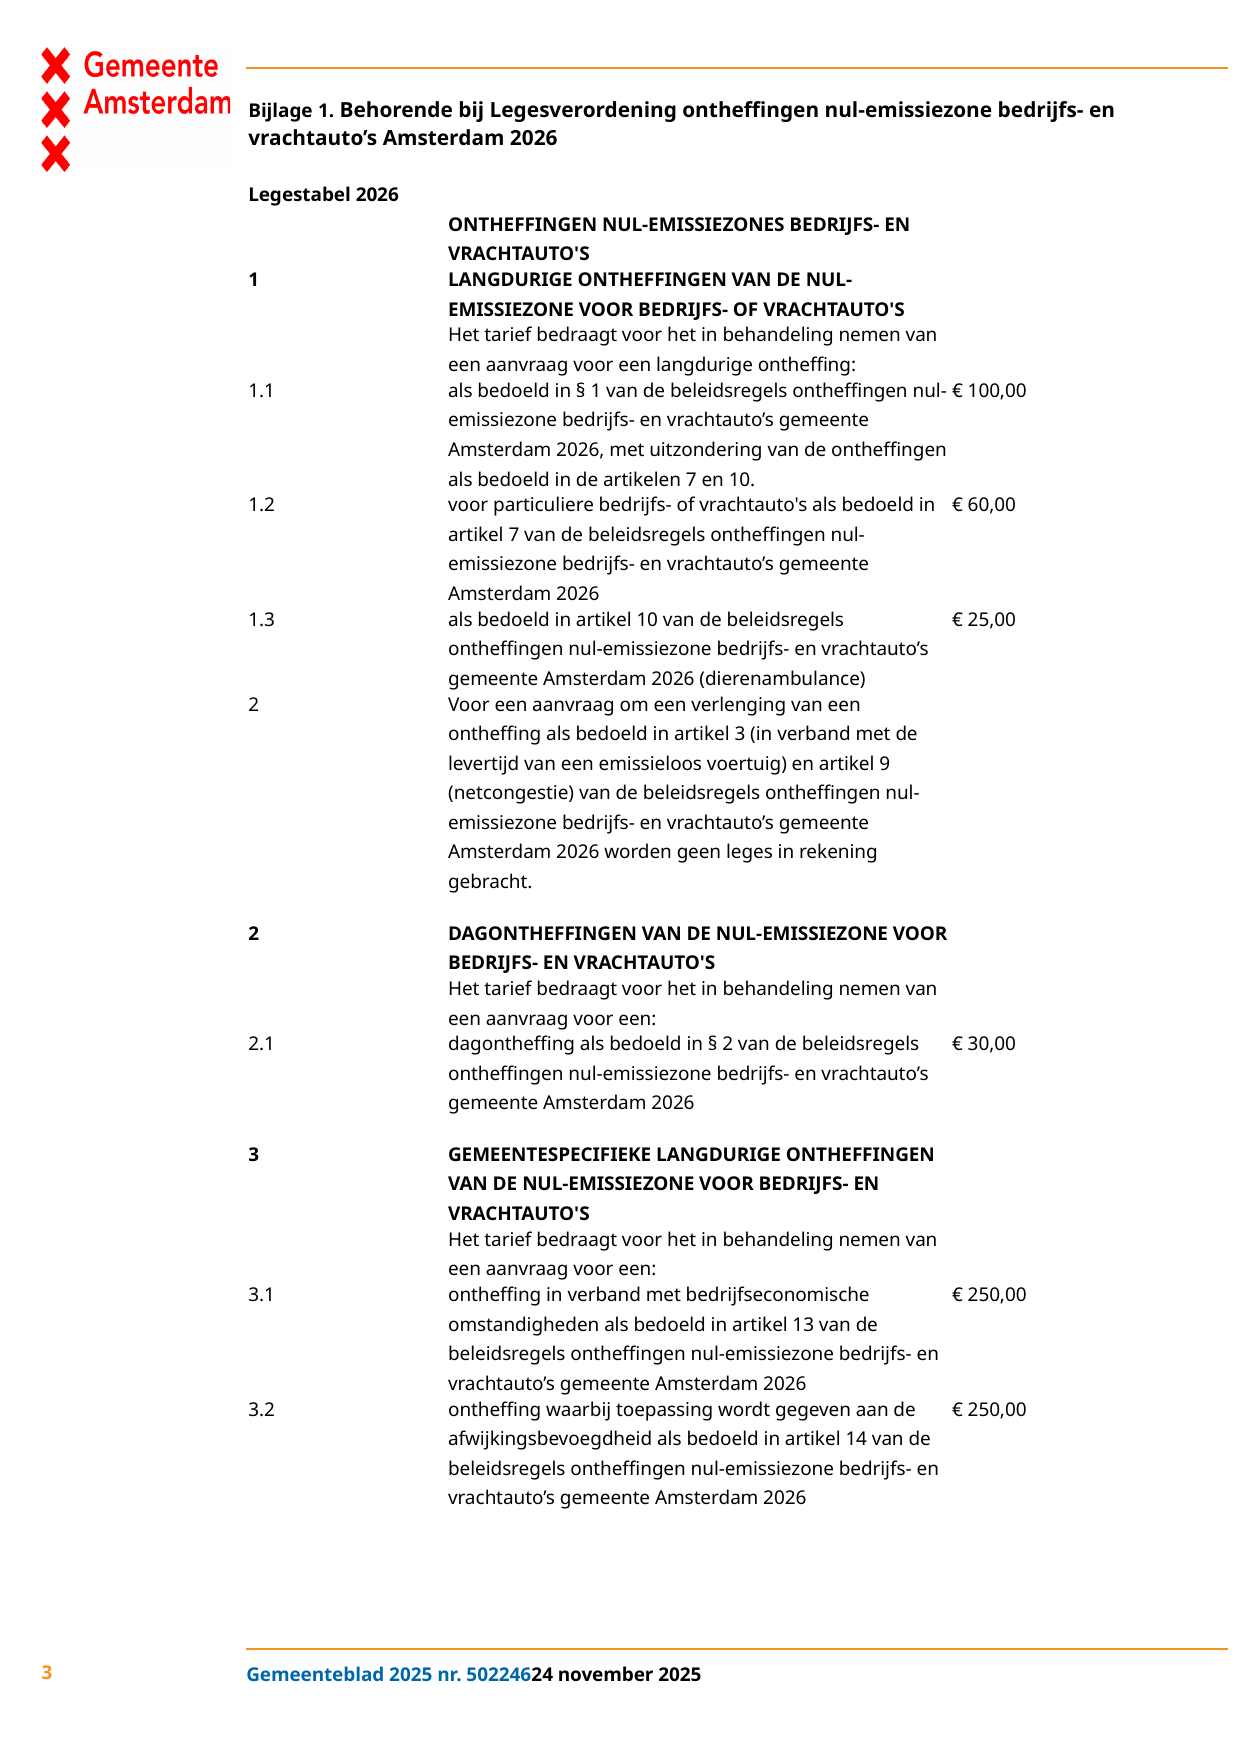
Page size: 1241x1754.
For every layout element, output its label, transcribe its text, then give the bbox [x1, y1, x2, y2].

table_cell Het tarief bedraagt voor het in behandeling nemen van een aanvraag voor een: [448, 975, 952, 1030]
table_header [952, 211, 1152, 266]
table_cell 1.3 [248, 606, 448, 691]
table_cell voor particuliere bedrijfs- of vrachtauto's als bedoeld in artikel 7 van de beleidsregels ontheffingen nul-emissiezone bedrijfs- en vrachtauto’s gemeente Amsterdam 2026 [448, 491, 952, 606]
table_cell 3 [248, 1141, 448, 1226]
table_cell € 60,00 [952, 491, 1152, 606]
text Bijlage 1. Behorende bij Legesverordening ontheffingen nul-emissiezone bedrijfs- en vrachtauto’s Amsterdam 2026 [248, 95, 1152, 152]
table_cell [952, 266, 1152, 322]
table_cell Voor een aanvraag om een verlenging van een ontheffing als bedoeld in artikel 3 (in verband met de levertijd van een emissieloos voertuig) en artikel 9 (netcongestie) van de beleidsregels ontheffingen nul-emissiezone bedrijfs- en vrachtauto’s gemeente Amsterdam 2026 worden geen leges in rekening gebracht. [448, 691, 952, 894]
table_cell [448, 1115, 952, 1141]
table_cell 2 [248, 691, 448, 894]
table_cell [952, 322, 1152, 377]
table_cell [248, 975, 448, 1030]
table_header [248, 211, 448, 266]
table_cell € 100,00 [952, 377, 1152, 491]
table_cell [248, 894, 448, 920]
table_cell LANGDURIGE ONTHEFFINGEN VAN DE NUL-EMISSIEZONE VOOR BEDRIJFS- OF VRACHTAUTO'S [448, 266, 952, 322]
table_cell 3.2 [248, 1396, 448, 1510]
table_cell [248, 322, 448, 377]
table_cell [952, 920, 1152, 975]
table_cell GEMEENTESPECIFIEKE LANGDURIGE ONTHEFFINGEN VAN DE NUL-EMISSIEZONE VOOR BEDRIJFS- EN VRACHTAUTO'S [448, 1141, 952, 1226]
table_cell € 30,00 [952, 1030, 1152, 1115]
table_cell 2 [248, 920, 448, 975]
table_cell als bedoeld in artikel 10 van de beleidsregels ontheffingen nul-emissiezone bedrijfs- en vrachtauto’s gemeente Amsterdam 2026 (dierenambulance) [448, 606, 952, 691]
table_cell Het tarief bedraagt voor het in behandeling nemen van een aanvraag voor een: [448, 1226, 952, 1281]
table_cell ontheffing waarbij toepassing wordt gegeven aan de afwijkingsbevoegdheid als bedoeld in artikel 14 van de beleidsregels ontheffingen nul-emissiezone bedrijfs- en vrachtauto’s gemeente Amsterdam 2026 [448, 1396, 952, 1510]
table_cell 1.2 [248, 491, 448, 606]
table_cell DAGONTHEFFINGEN VAN DE NUL-EMISSIEZONE VOOR BEDRIJFS- EN VRACHTAUTO'S [448, 920, 952, 975]
table_cell [248, 1115, 448, 1141]
table_cell 3.1 [248, 1281, 448, 1396]
table_cell [952, 975, 1152, 1030]
table_cell als bedoeld in § 1 van de beleidsregels ontheffingen nul-emissiezone bedrijfs- en vrachtauto’s gemeente Amsterdam 2026, met uitzondering van de ontheffingen als bedoeld in de artikelen 7 en 10. [448, 377, 952, 491]
table_cell [952, 1115, 1152, 1141]
table_cell [952, 1226, 1152, 1281]
table_cell dagontheffing als bedoeld in § 2 van de beleidsregels ontheffingen nul-emissiezone bedrijfs- en vrachtauto’s gemeente Amsterdam 2026 [448, 1030, 952, 1115]
table_header ONTHEFFINGEN NUL-EMISSIEZONES BEDRIJFS- EN VRACHTAUTO'S [448, 211, 952, 266]
table_cell [248, 1226, 448, 1281]
table_cell € 25,00 [952, 606, 1152, 691]
table_cell [952, 691, 1152, 894]
table_cell [448, 894, 952, 920]
text Legestabel 2026 [248, 181, 1152, 207]
table_cell [952, 894, 1152, 920]
table_cell € 250,00 [952, 1396, 1152, 1510]
table_cell 1.1 [248, 377, 448, 491]
table_cell 2.1 [248, 1030, 448, 1115]
picture [41, 47, 231, 172]
table_cell € 250,00 [952, 1281, 1152, 1396]
table_cell Het tarief bedraagt voor het in behandeling nemen van een aanvraag voor een langdurige ontheffing: [448, 322, 952, 377]
table_cell [952, 1141, 1152, 1226]
table_cell 1 [248, 266, 448, 322]
table_cell ontheffing in verband met bedrijfseconomische omstandigheden als bedoeld in artikel 13 van de beleidsregels ontheffingen nul-emissiezone bedrijfs- en vrachtauto’s gemeente Amsterdam 2026 [448, 1281, 952, 1396]
